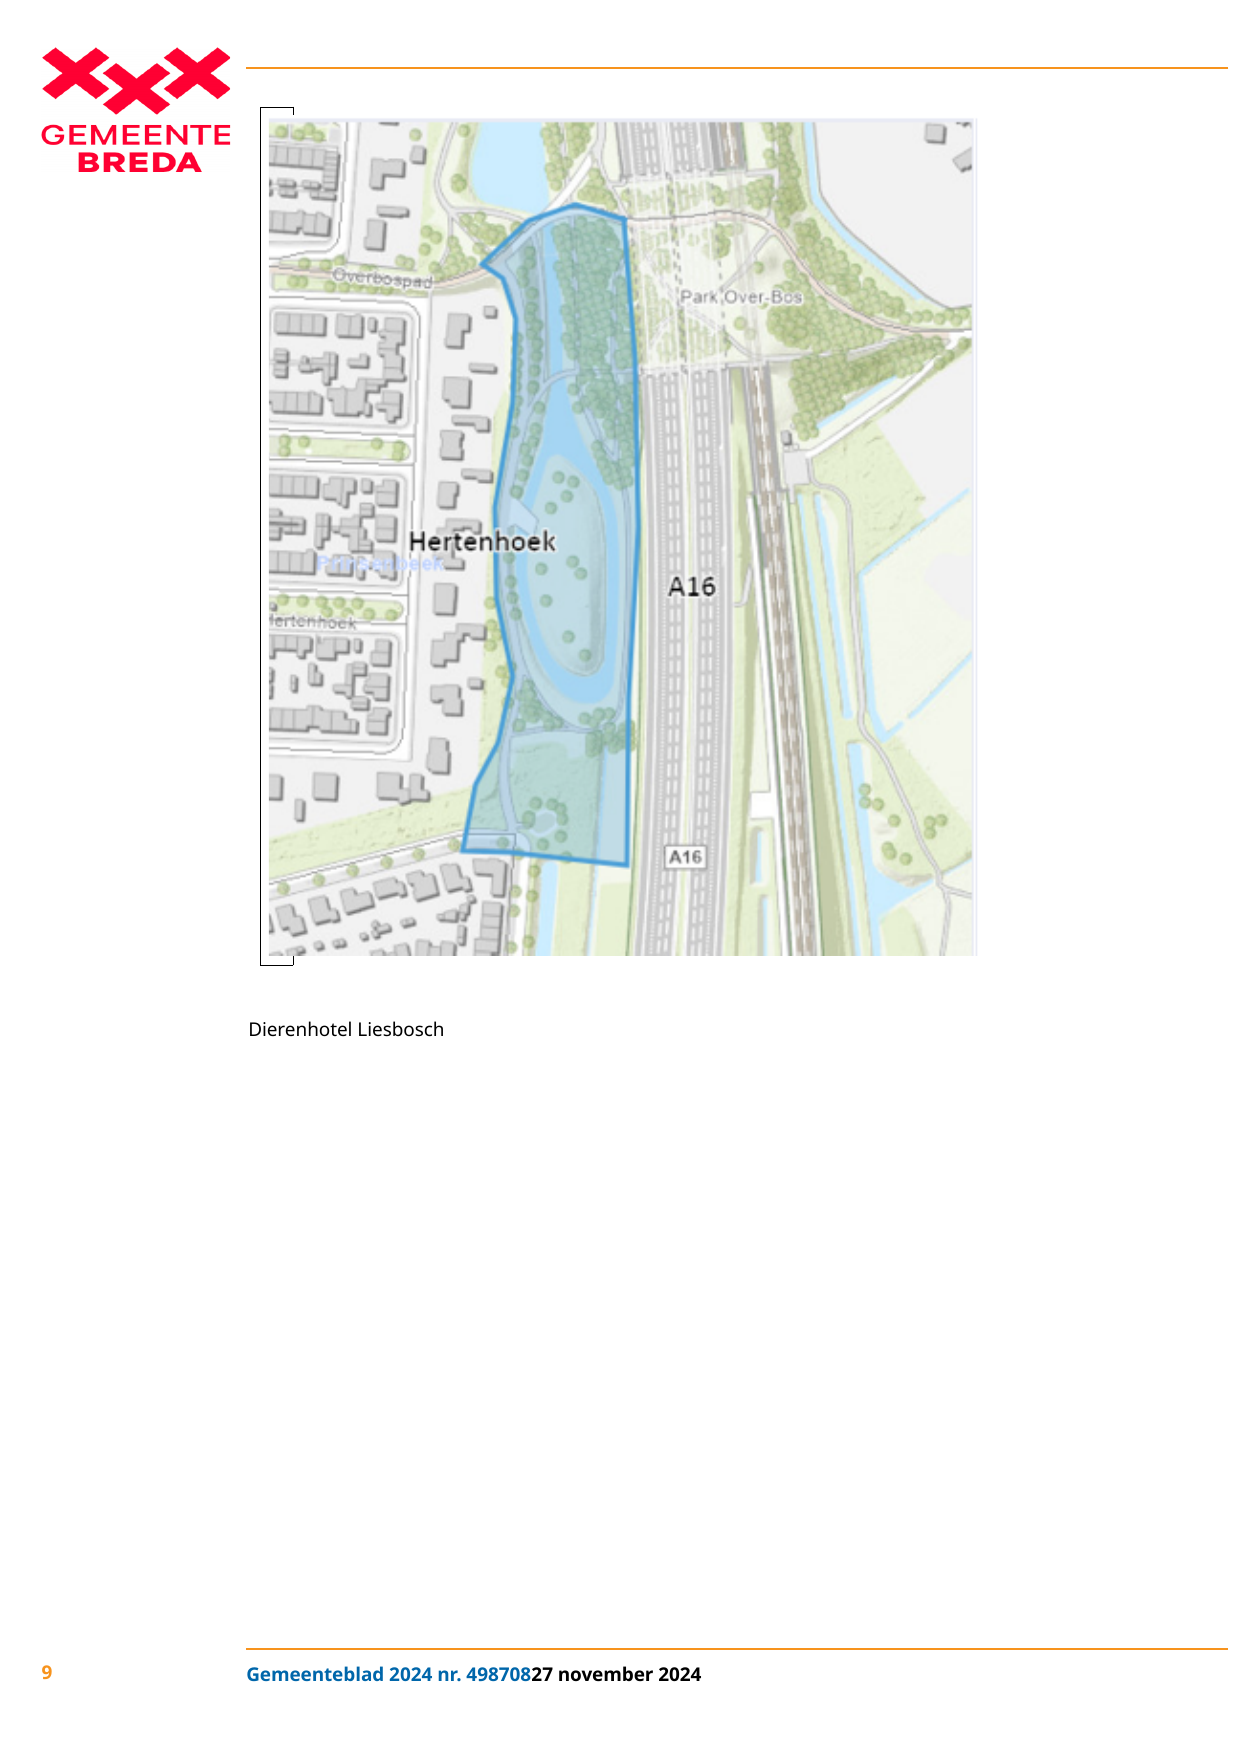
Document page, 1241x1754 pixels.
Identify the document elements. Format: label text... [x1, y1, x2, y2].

text Dierenhotel Liesbosch [248, 1016, 1152, 1042]
picture [41, 47, 231, 172]
picture [268, 115, 978, 956]
